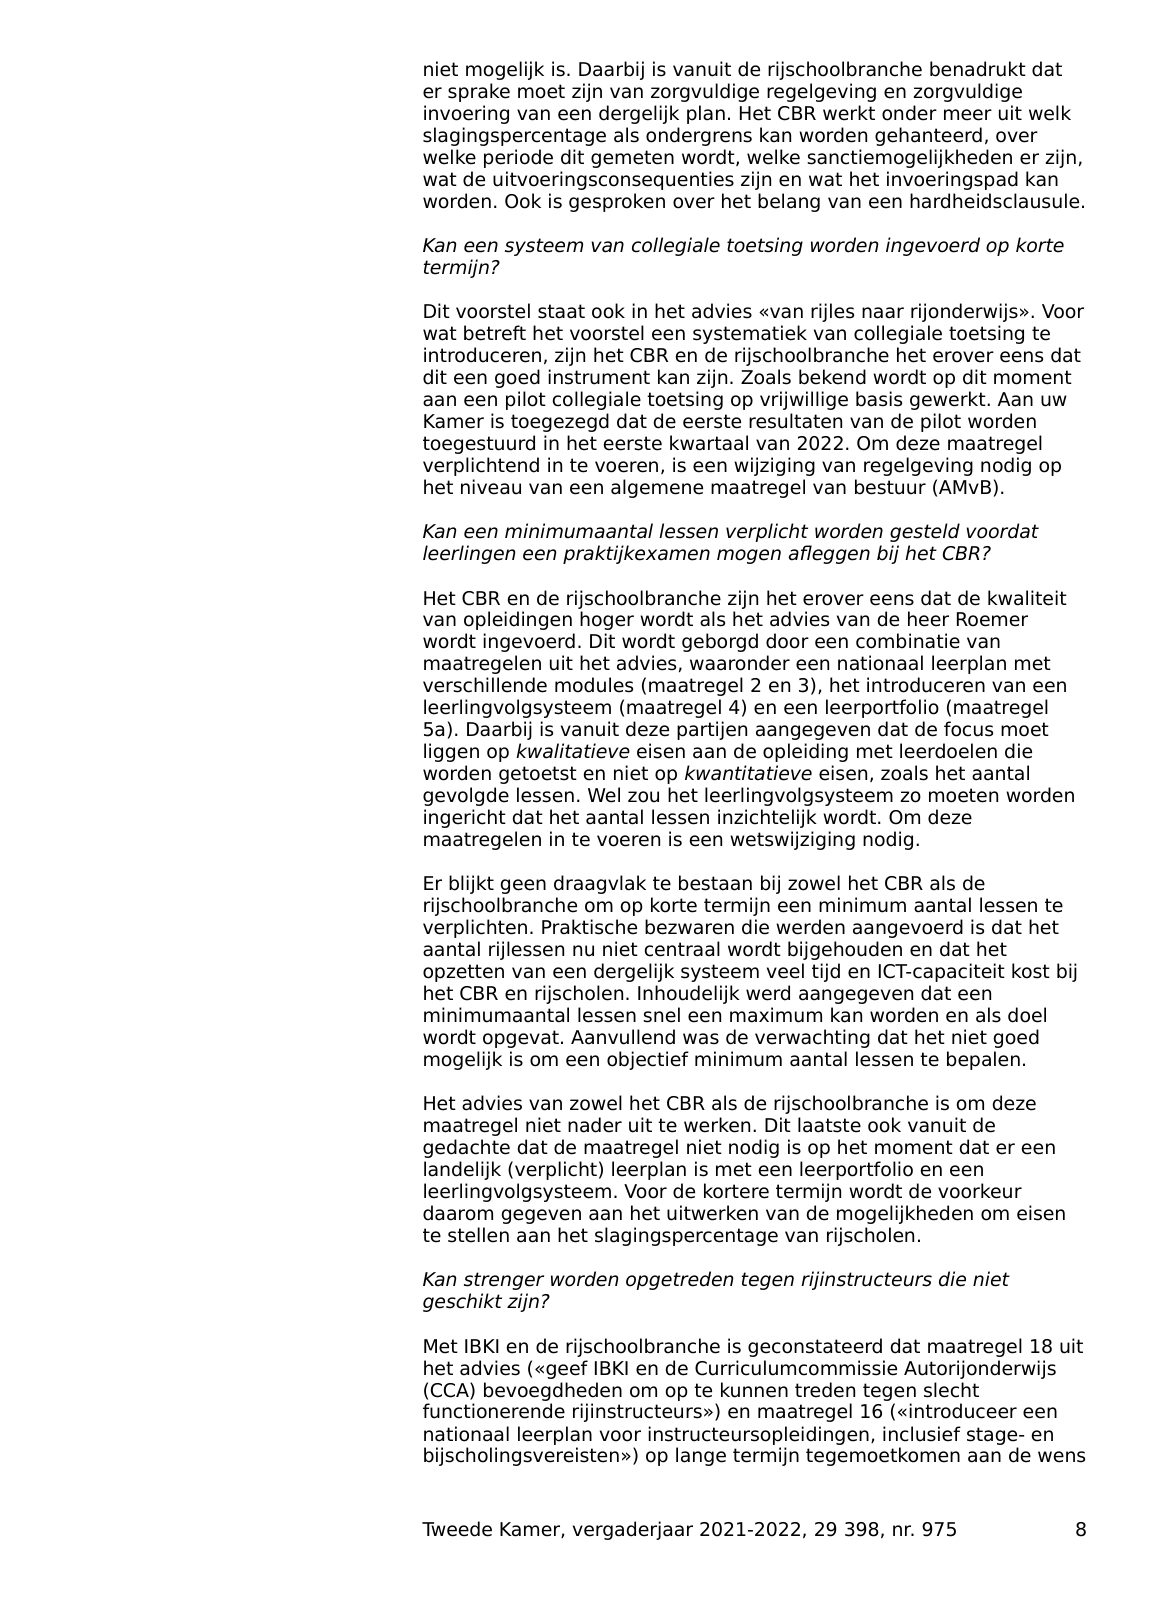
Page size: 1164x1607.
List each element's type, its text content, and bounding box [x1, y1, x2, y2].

text Het CBR en de rijschoolbranche zijn het erover eens dat de kwaliteit van opleidingen hoger wordt als het advies van de heer Roemer wordt ingevoerd. Dit wordt geborgd door een combinatie van maatregelen uit het advies, waaronder een nationaal leerplan met verschillende modules (maatregel 2 en 3), het introduceren van een leerlingvolgsysteem (maatregel 4) en een leerportfolio (maatregel 5a). Daarbij is vanuit deze partijen aangegeven dat de focus moet liggen op kwalitatieve eisen aan de opleiding met leerdoelen die worden getoetst en niet op kwantitatieve eisen, zoals het aantal gevolgde lessen. Wel zou het leerlingvolgsysteem zo moeten worden ingericht dat het aantal lessen inzichtelijk wordt. Om deze maatregelen in te voeren is een wetswijziging nodig. [422, 587, 1087, 851]
text niet mogelijk is. Daarbij is vanuit de rijschoolbranche benadrukt dat er sprake moet zijn van zorgvuldige regelgeving en zorgvuldige invoering van een dergelijk plan. Het CBR werkt onder meer uit welk slagingspercentage als ondergrens kan worden gehanteerd, over welke periode dit gemeten wordt, welke sanctiemogelijkheden er zijn, wat de uitvoeringsconsequenties zijn en wat het invoeringspad kan worden. Ook is gesproken over het belang van een hardheidsclausule. [422, 59, 1087, 213]
text Het advies van zowel het CBR als de rijschoolbranche is om deze maatregel niet nader uit te werken. Dit laatste ook vanuit de gedachte dat de maatregel niet nodig is op het moment dat er een landelijk (verplicht) leerplan is met een leerportfolio en een leerlingvolgsysteem. Voor de kortere termijn wordt de voorkeur daarom gegeven aan het uitwerken van de mogelijkheden om eisen te stellen aan het slagingspercentage van rijscholen. [422, 1093, 1087, 1247]
subtitle Kan strenger worden opgetreden tegen rijinstructeurs die niet geschikt zijn? [422, 1269, 1087, 1313]
subtitle Kan een minimumaantal lessen verplicht worden gesteld voordat leerlingen een praktijkexamen mogen afleggen bij het CBR? [422, 521, 1087, 565]
text Er blijkt geen draagvlak te bestaan bij zowel het CBR als de rijschoolbranche om op korte termijn een minimum aantal lessen te verplichten. Praktische bezwaren die werden aangevoerd is dat het aantal rijlessen nu niet centraal wordt bijgehouden en dat het opzetten van een dergelijk systeem veel tijd en ICT-capaciteit kost bij het CBR en rijscholen. Inhoudelijk werd aangegeven dat een minimumaantal lessen snel een maximum kan worden en als doel wordt opgevat. Aanvullend was de verwachting dat het niet goed mogelijk is om een objectief minimum aantal lessen te bepalen. [422, 873, 1087, 1071]
text Met IBKI en de rijschoolbranche is geconstateerd dat maatregel 18 uit het advies («geef IBKI en de Curriculumcommissie Autorijonderwijs (CCA) bevoegdheden om op te kunnen treden tegen slecht functionerende rijinstructeurs») en maatregel 16 («introduceer een nationaal leerplan voor instructeursopleidingen, inclusief stage- en bijscholingsvereisten») op lange termijn tegemoetkomen aan de wens [422, 1336, 1087, 1467]
text Dit voorstel staat ook in het advies «van rijles naar rijonderwijs». Voor wat betreft het voorstel een systematiek van collegiale toetsing te introduceren, zijn het CBR en de rijschoolbranche het erover eens dat dit een goed instrument kan zijn. Zoals bekend wordt op dit moment aan een pilot collegiale toetsing op vrijwillige basis gewerkt. Aan uw Kamer is toegezegd dat de eerste resultaten van de pilot worden toegestuurd in het eerste kwartaal van 2022. Om deze maatregel verplichtend in te voeren, is een wijziging van regelgeving nodig op het niveau van een algemene maatregel van bestuur (AMvB). [422, 301, 1087, 499]
subtitle Kan een systeem van collegiale toetsing worden ingevoerd op korte termijn? [422, 235, 1087, 279]
